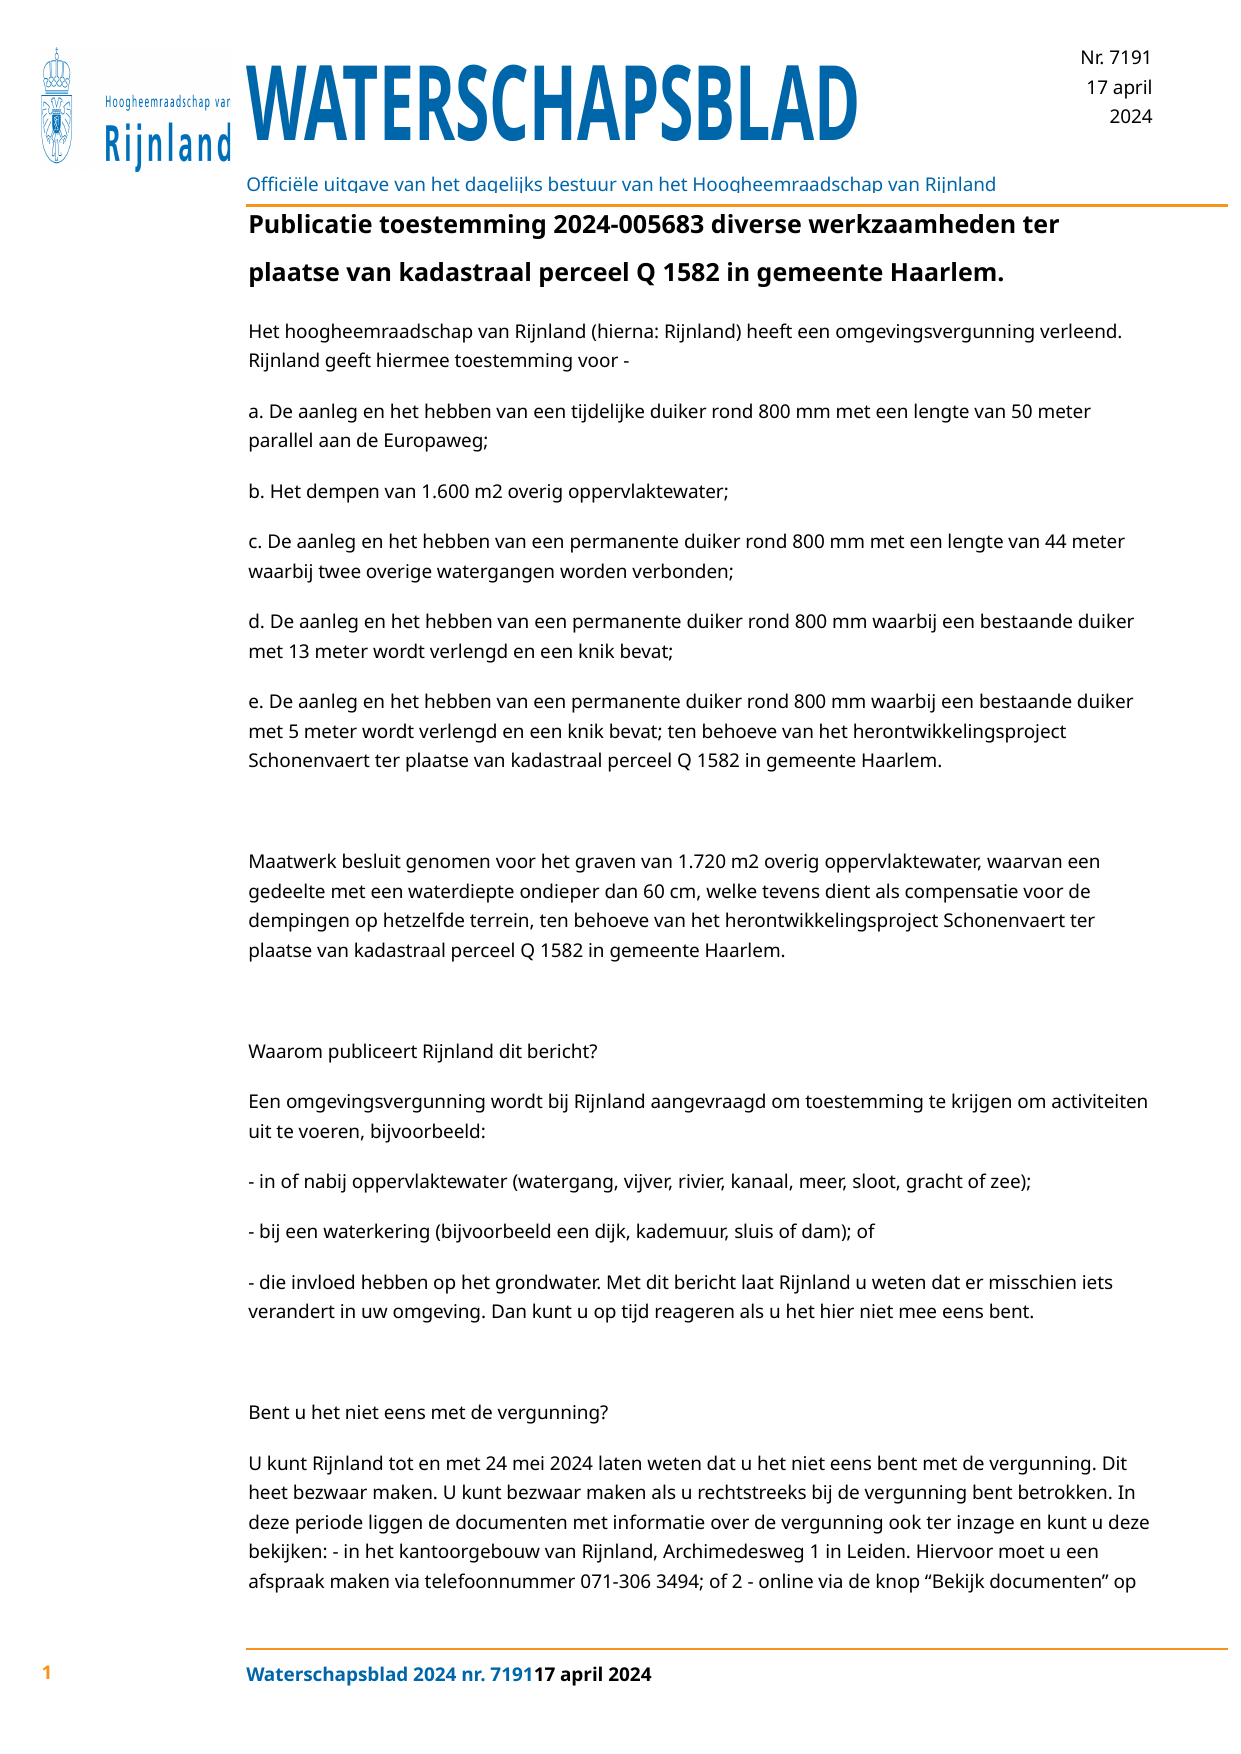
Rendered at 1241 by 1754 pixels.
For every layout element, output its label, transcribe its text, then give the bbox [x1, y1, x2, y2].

text Waarom publiceert Rijnland dit bericht? [248, 1038, 1152, 1064]
picture [41, 47, 231, 172]
text U kunt Rijnland tot en met 24 mei 2024 laten weten dat u het niet eens bent met de vergunning. Dit heet bezwaar maken. U kunt bezwaar maken als u rechtstreeks bij de vergunning bent betrokken. In deze periode liggen de documenten met informatie over de vergunning ook ter inzage en kunt u deze bekijken: - in het kantoorgebouw van Rijnland, Archimedesweg 1 in Leiden. Hiervoor moet u een afspraak maken via telefoonnummer 071-306 3494; of 2 - online via de knop “Bekijk documenten” op [248, 1450, 1152, 1594]
text - die invloed hebben op het grondwater. Met dit bericht laat Rijnland u weten dat er misschien iets verandert in uw omgeving. Dan kunt u op tijd reageren als u het hier niet mee eens bent. [248, 1269, 1152, 1324]
text Het hoogheemraadschap van Rijnland (hierna: Rijnland) heeft een omgevingsvergunning verleend. Rijnland geeft hiermee toestemming voor - [248, 318, 1152, 373]
text c. De aanleg en het hebben van een permanente duiker rond 800 mm met een lengte van 44 meter waarbij twee overige watergangen worden verbonden; [248, 528, 1152, 584]
text Bent u het niet eens met de vergunning? [248, 1399, 1152, 1425]
text a. De aanleg en het hebben van een tijdelijke duiker rond 800 mm met een lengte van 50 meter parallel aan de Europaweg; [248, 398, 1152, 453]
text d. De aanleg en het hebben van een permanente duiker rond 800 mm waarbij een bestaande duiker met 13 meter wordt verlengd en een knik bevat; [248, 608, 1152, 664]
text Publicatie toestemming 2024-005683 diverse werkzaamheden ter plaatse van kadastraal perceel Q 1582 in gemeente Haarlem. [248, 207, 1152, 288]
text b. Het dempen van 1.600 m2 overig oppervlaktewater; [248, 478, 1152, 504]
text - in of nabij oppervlaktewater (watergang, vijver, rivier, kanaal, meer, sloot, gracht of zee); [248, 1168, 1152, 1194]
text Een omgevingsvergunning wordt bij Rijnland aangevraagd om toestemming te krijgen om activiteiten uit te voeren, bijvoorbeeld: [248, 1088, 1152, 1144]
text - bij een waterkering (bijvoorbeeld een dijk, kademuur, sluis of dam); of [248, 1219, 1152, 1244]
text Maatwerk besluit genomen voor het graven van 1.720 m2 overig oppervlaktewater, waarvan een gedeelte met een waterdiepte ondieper dan 60 cm, welke tevens dient als compensatie voor de dempingen op hetzelfde terrein, ten behoeve van het herontwikkelingsproject Schonenvaert ter plaatse van kadastraal perceel Q 1582 in gemeente Haarlem. [248, 848, 1152, 963]
text e. De aanleg en het hebben van een permanente duiker rond 800 mm waarbij een bestaande duiker met 5 meter wordt verlengd en een knik bevat; ten behoeve van het herontwikkelingsproject Schonenvaert ter plaatse van kadastraal perceel Q 1582 in gemeente Haarlem. [248, 688, 1152, 773]
